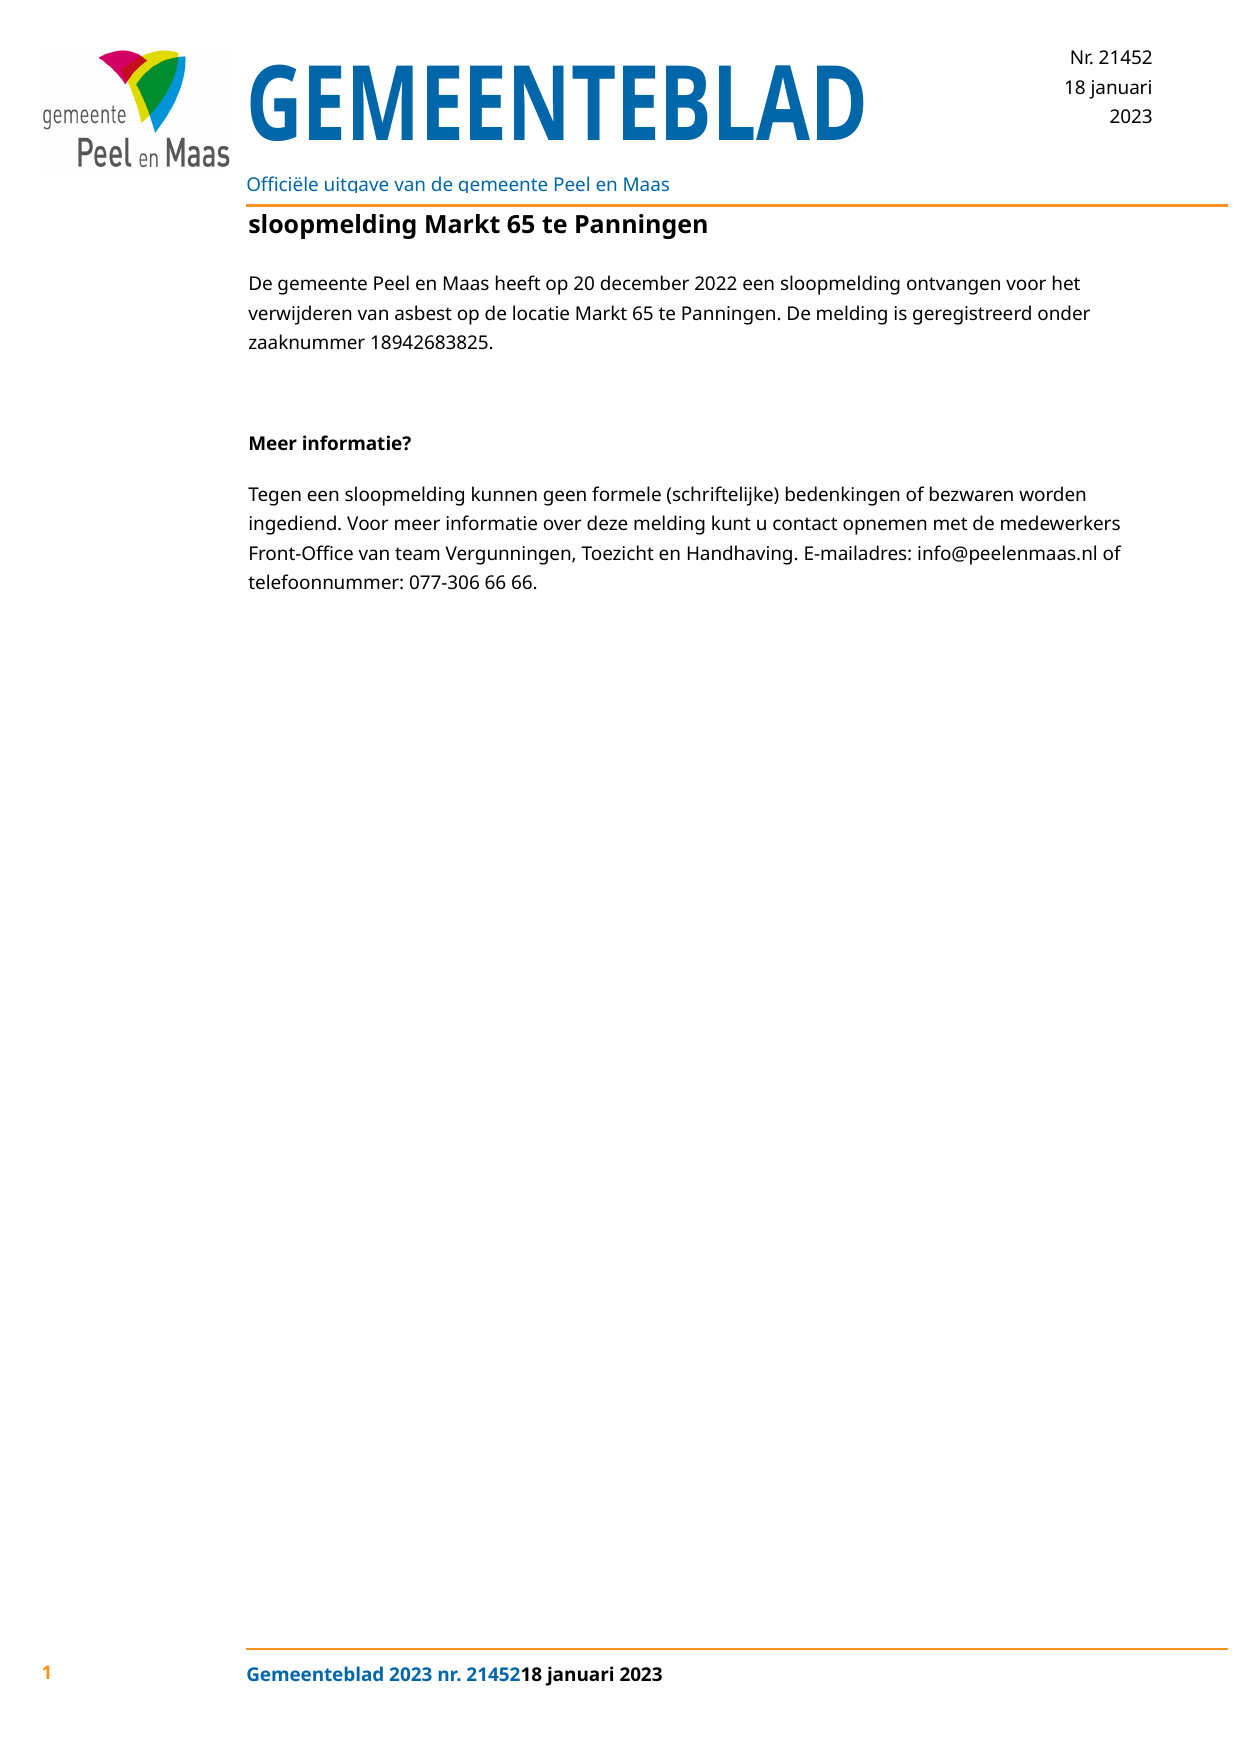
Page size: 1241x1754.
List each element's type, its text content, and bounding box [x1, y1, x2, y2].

text sloopmelding Markt 65 te Panningen [248, 207, 1152, 241]
text De gemeente Peel en Maas heeft op 20 december 2022 een sloopmelding ontvangen voor het verwijderen van asbest op de locatie Markt 65 te Panningen. De melding is geregistreerd onder zaaknummer 18942683825. [248, 270, 1152, 355]
text Meer informatie? [248, 430, 1152, 456]
picture [41, 47, 231, 172]
text Tegen een sloopmelding kunnen geen formele (schriftelijke) bedenkingen of bezwaren worden ingediend. Voor meer informatie over deze melding kunt u contact opnemen met de medewerkers Front-Office van team Vergunningen, Toezicht en Handhaving. E-mailadres: info@peelenmaas.nl of telefoonnummer: 077-306 66 66. [248, 481, 1152, 595]
